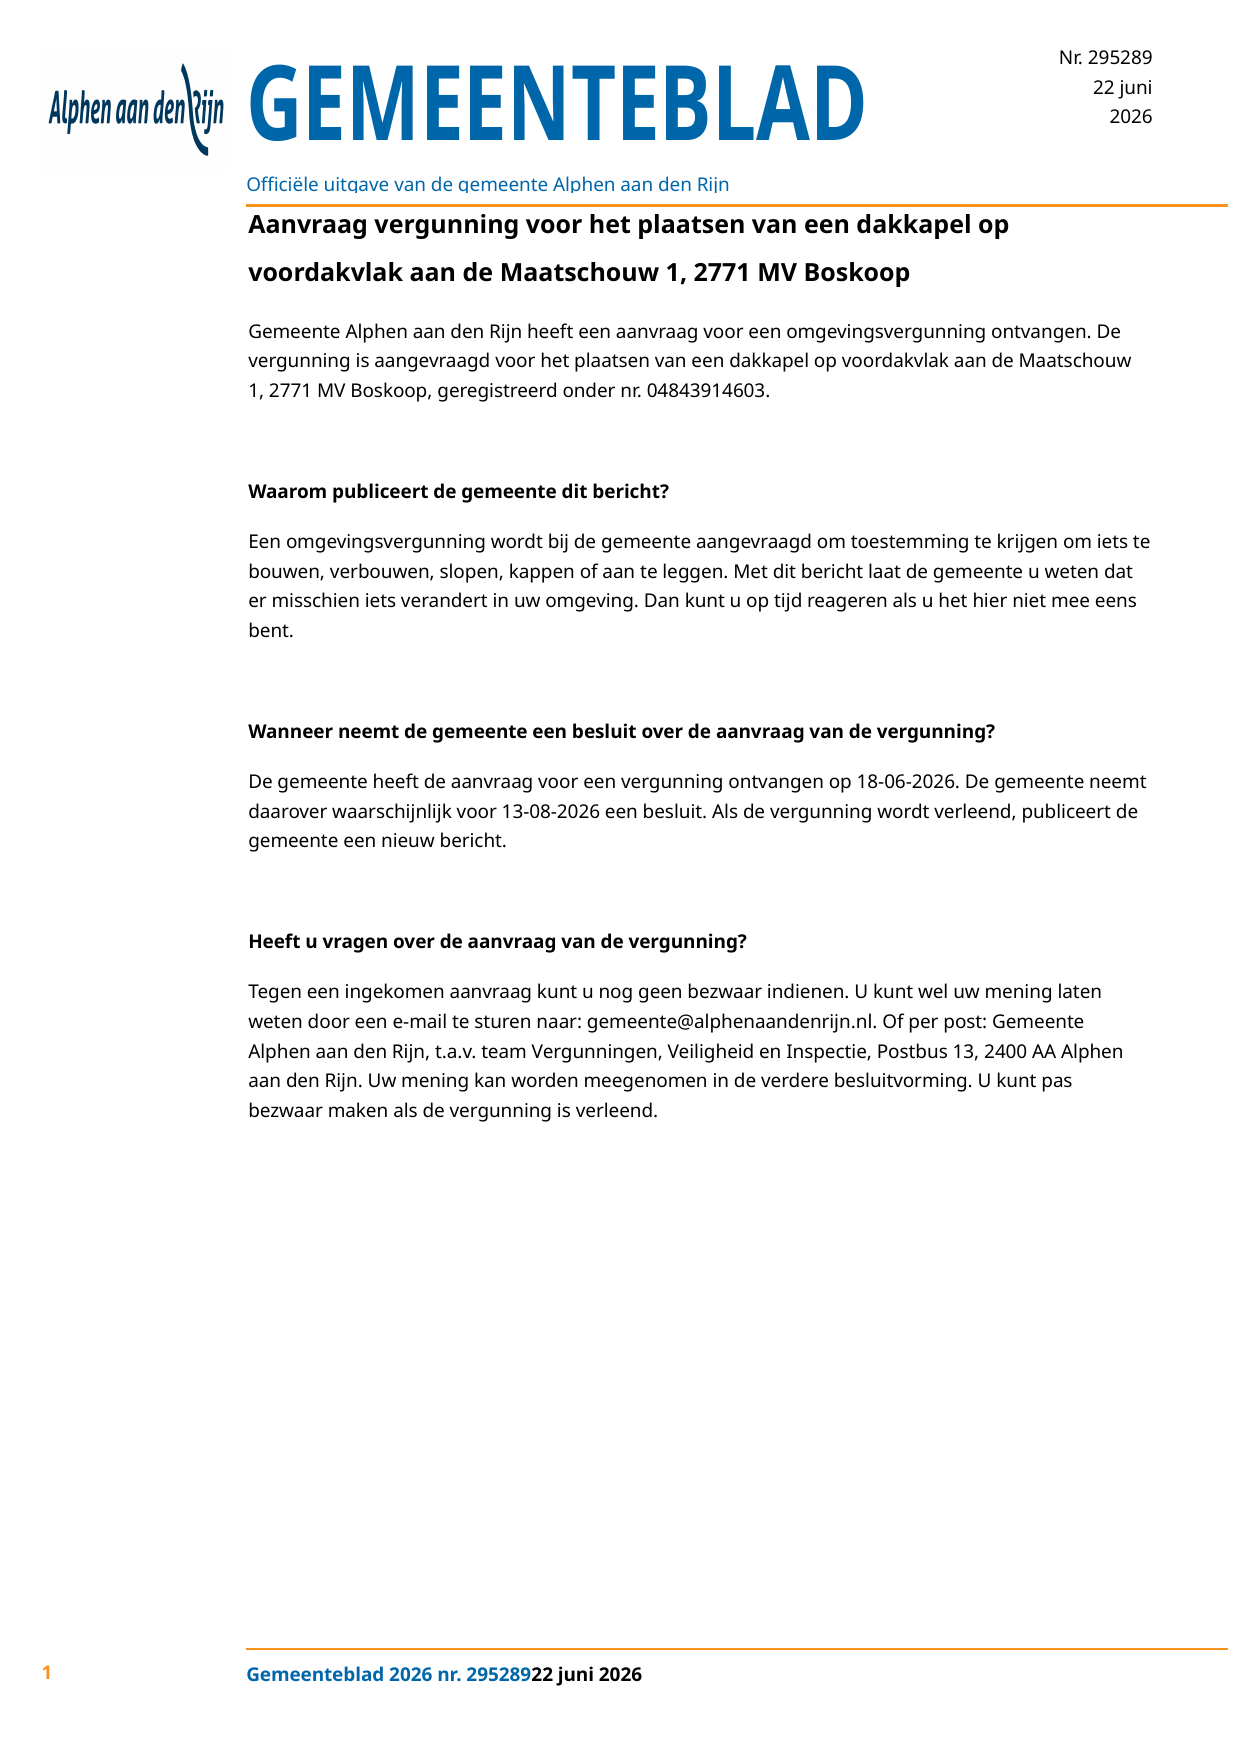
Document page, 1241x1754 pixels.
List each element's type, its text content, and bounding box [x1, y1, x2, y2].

text Tegen een ingekomen aanvraag kunt u nog geen bezwaar indienen. U kunt wel uw mening laten weten door een e-mail te sturen naar: gemeente@alphenaandenrijn.nl. Of per post: Gemeente Alphen aan den Rijn, t.a.v. team Vergunningen, Veiligheid en Inspectie, Postbus 13, 2400 AA Alphen aan den Rijn. Uw mening kan worden meegenomen in de verdere besluitvorming. U kunt pas bezwaar maken als de vergunning is verleend. [248, 979, 1152, 1123]
text Aanvraag vergunning voor het plaatsen van een dakkapel op voordakvlak aan de Maatschouw 1, 2771 MV Boskoop [248, 207, 1152, 288]
text Waarom publiceert de gemeente dit bericht? [248, 478, 1152, 504]
picture [41, 47, 231, 172]
text Heeft u vragen over de aanvraag van de vergunning? [248, 928, 1152, 954]
text Wanneer neemt de gemeente een besluit over de aanvraag van de vergunning? [248, 718, 1152, 744]
text Gemeente Alphen aan den Rijn heeft een aanvraag voor een omgevingsvergunning ontvangen. De vergunning is aangevraagd voor het plaatsen van een dakkapel op voordakvlak aan de Maatschouw 1, 2771 MV Boskoop, geregistreerd onder nr. 04843914603. [248, 318, 1152, 403]
text Een omgevingsvergunning wordt bij de gemeente aangevraagd om toestemming te krijgen om iets te bouwen, verbouwen, slopen, kappen of aan te leggen. Met dit bericht laat de gemeente u weten dat er misschien iets verandert in uw omgeving. Dan kunt u op tijd reageren als u het hier niet mee eens bent. [248, 528, 1152, 643]
text De gemeente heeft de aanvraag voor een vergunning ontvangen op 18-06-2026. De gemeente neemt daarover waarschijnlijk voor 13-08-2026 een besluit. Als de vergunning wordt verleend, publiceert de gemeente een nieuw bericht. [248, 768, 1152, 853]
